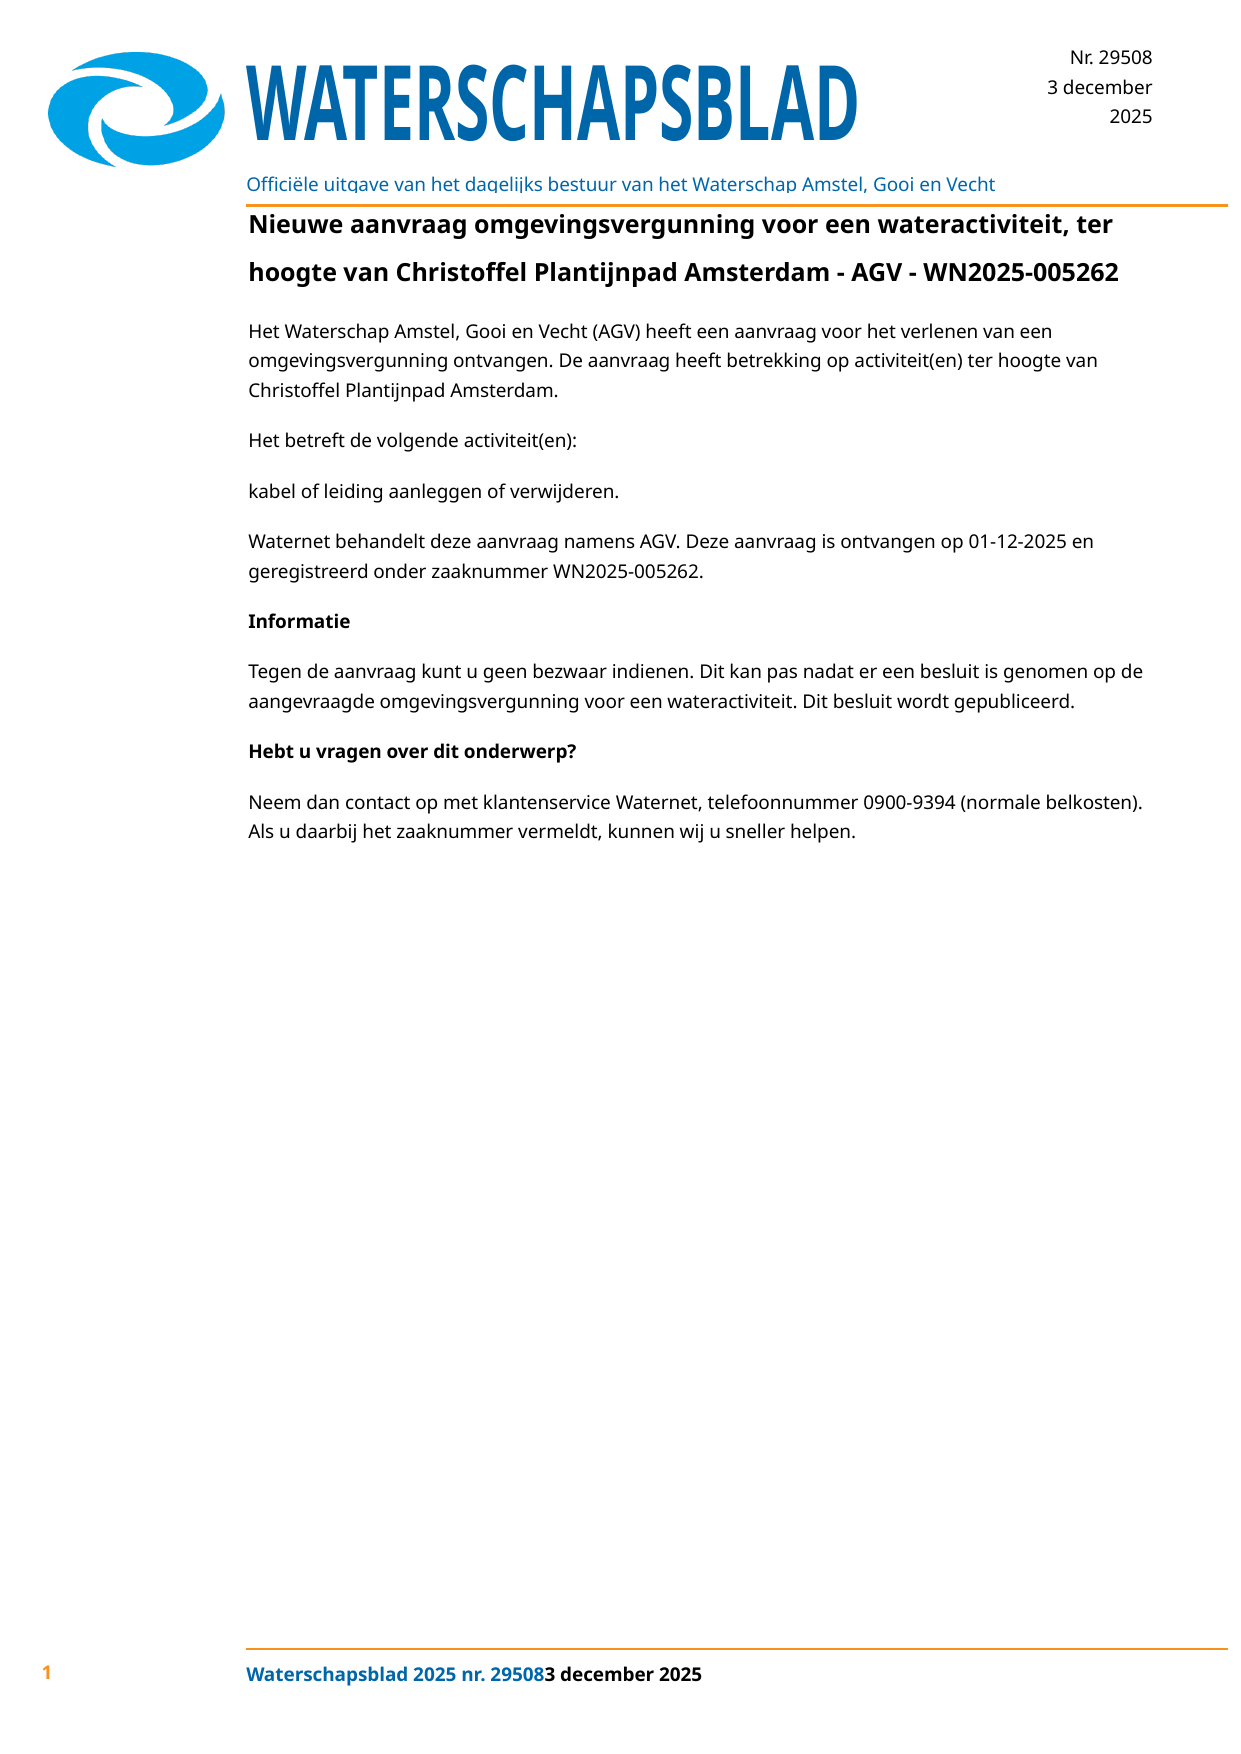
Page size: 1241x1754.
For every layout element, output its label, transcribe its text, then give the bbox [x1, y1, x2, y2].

text Het Waterschap Amstel, Gooi en Vecht (AGV) heeft een aanvraag voor het verlenen van een omgevingsvergunning ontvangen. De aanvraag heeft betrekking op activiteit(en) ter hoogte van Christoffel Plantijnpad Amsterdam. [248, 318, 1152, 403]
text Het betreft de volgende activiteit(en): [248, 427, 1152, 453]
text Tegen de aanvraag kunt u geen bezwaar indienen. Dit kan pas nadat er een besluit is genomen op de aangevraagde omgevingsvergunning voor een wateractiviteit. Dit besluit wordt gepubliceerd. [248, 659, 1152, 714]
text kabel of leiding aanleggen of verwijderen. [248, 478, 1152, 504]
text Neem dan contact op met klantenservice Waternet, telefoonnummer 0900-9394 (normale belkosten). Als u daarbij het zaaknummer vermeldt, kunnen wij u sneller helpen. [248, 789, 1152, 844]
picture [41, 47, 231, 172]
text Waternet behandelt deze aanvraag namens AGV. Deze aanvraag is ontvangen op 01-12-2025 en geregistreerd onder zaaknummer WN2025-005262. [248, 528, 1152, 584]
text Hebt u vragen over dit onderwerp? [248, 739, 1152, 764]
text Nieuwe aanvraag omgevingsvergunning voor een wateractiviteit, ter hoogte van Christoffel Plantijnpad Amsterdam - AGV - WN2025-005262 [248, 207, 1152, 288]
text Informatie [248, 608, 1152, 634]
